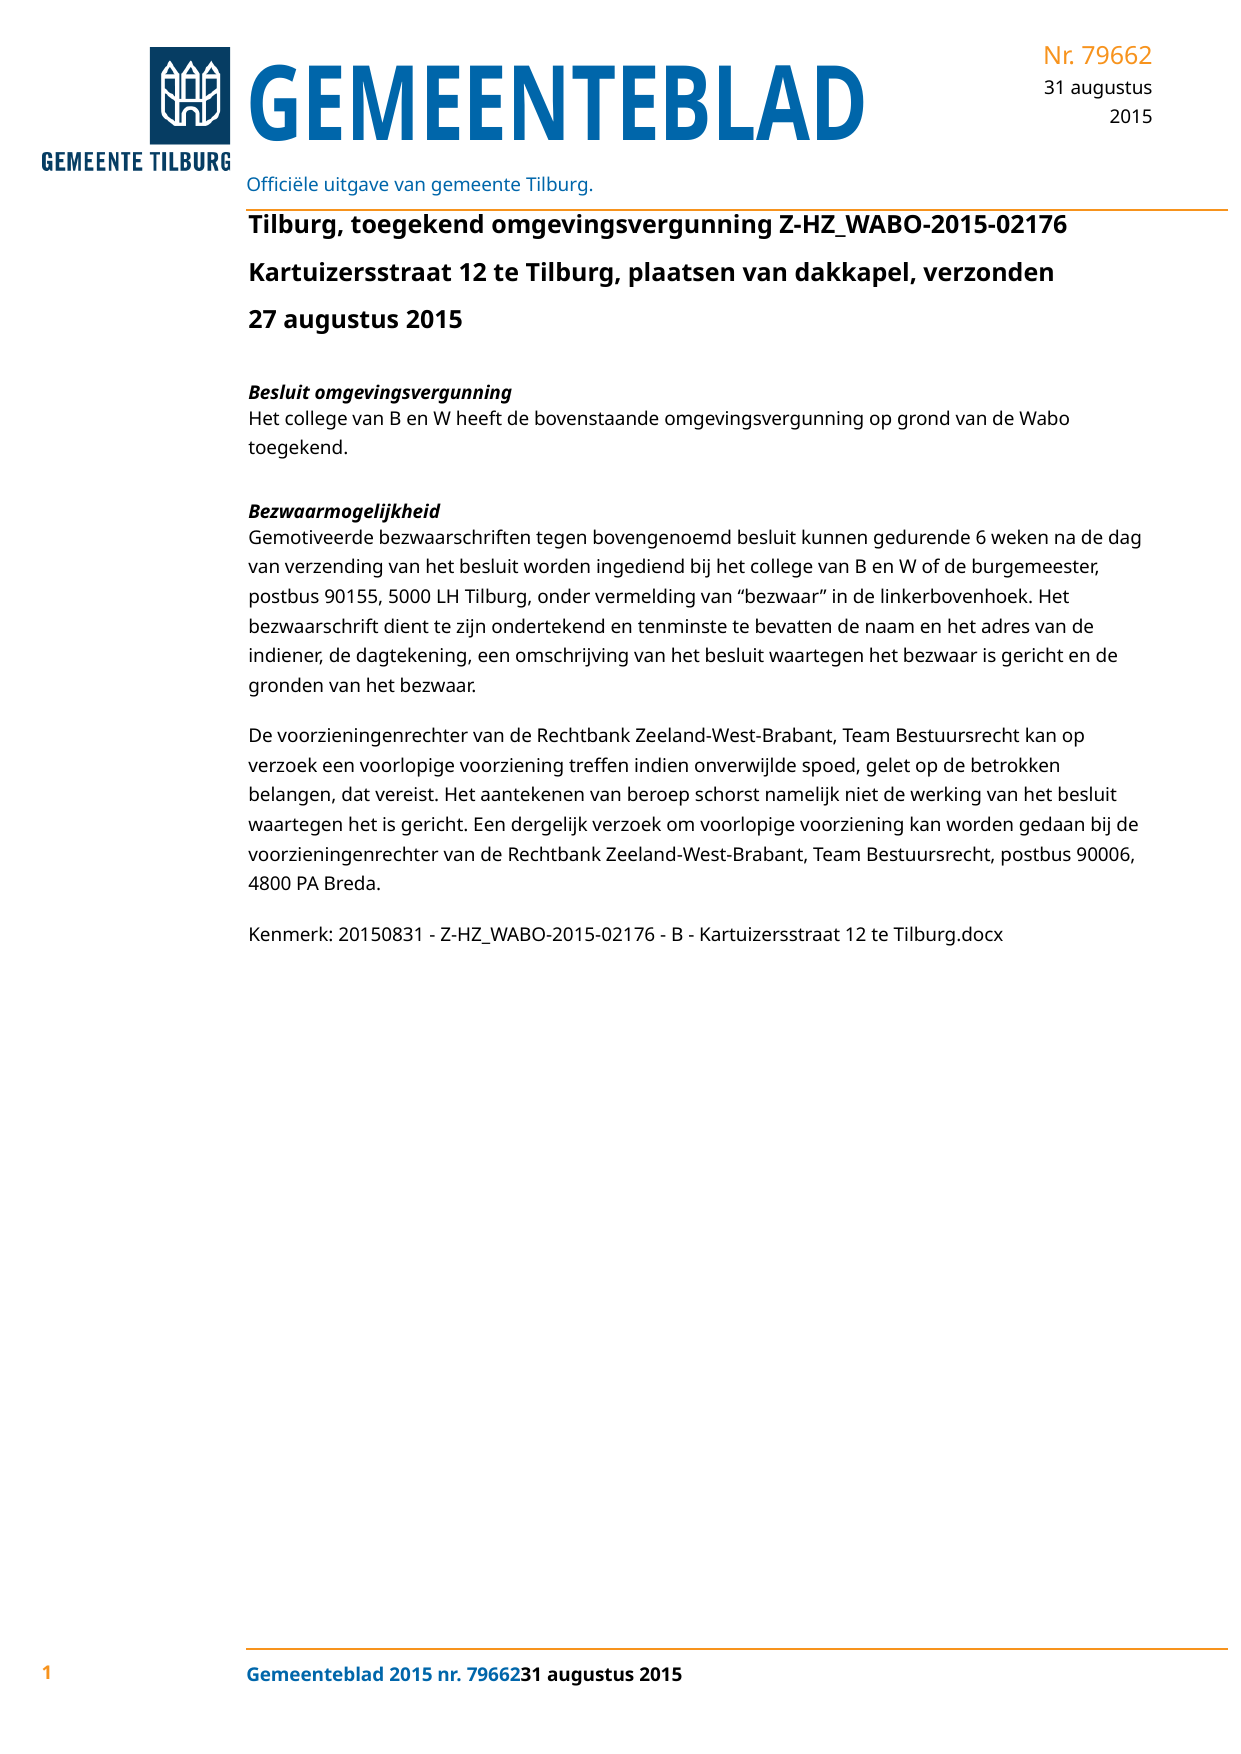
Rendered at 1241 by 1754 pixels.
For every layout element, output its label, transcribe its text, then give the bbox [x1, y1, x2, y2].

text Gemotiveerde bezwaarschriften tegen bovengenoemd besluit kunnen gedurende 6 weken na de dag van verzending van het besluit worden ingediend bij het college van B en W of de burgemeester, postbus 90155, 5000 LH Tilburg, onder vermelding van “bezwaar” in de linkerbovenhoek. Het bezwaarschrift dient te zijn ondertekend en tenminste te bevatten de naam en het adres van de indiener, de dagtekening, een omschrijving van het besluit waartegen het bezwaar is gericht en de gronden van het bezwaar. [248, 524, 1152, 698]
text Kenmerk: 20150831 - Z-HZ_WABO-2015-02176 - B - Kartuizersstraat 12 te Tilburg.docx [248, 921, 1152, 946]
text Besluit omgevingsvergunning [248, 379, 1152, 405]
picture [41, 47, 231, 172]
text Tilburg, toegekend omgevingsvergunning Z-HZ_WABO-2015-02176 Kartuizersstraat 12 te Tilburg, plaatsen van dakkapel, verzonden 27 augustus 2015 [248, 211, 1152, 336]
text Bezwaarmogelijkheid [248, 498, 1152, 524]
text De voorzieningenrechter van de Rechtbank Zeeland-West-Brabant, Team Bestuursrecht kan op verzoek een voorlopige voorziening treffen indien onverwijlde spoed, gelet op de betrokken belangen, dat vereist. Het aantekenen van beroep schorst namelijk niet de werking van het besluit waartegen het is gericht. Een dergelijk verzoek om voorlopige voorziening kan worden gedaan bij de voorzieningenrechter van de Rechtbank Zeeland-West-Brabant, Team Bestuursrecht, postbus 90006, 4800 PA Breda. [248, 722, 1152, 896]
text Het college van B en W heeft de bovenstaande omgevingsvergunning op grond van de Wabo toegekend. [248, 405, 1152, 460]
